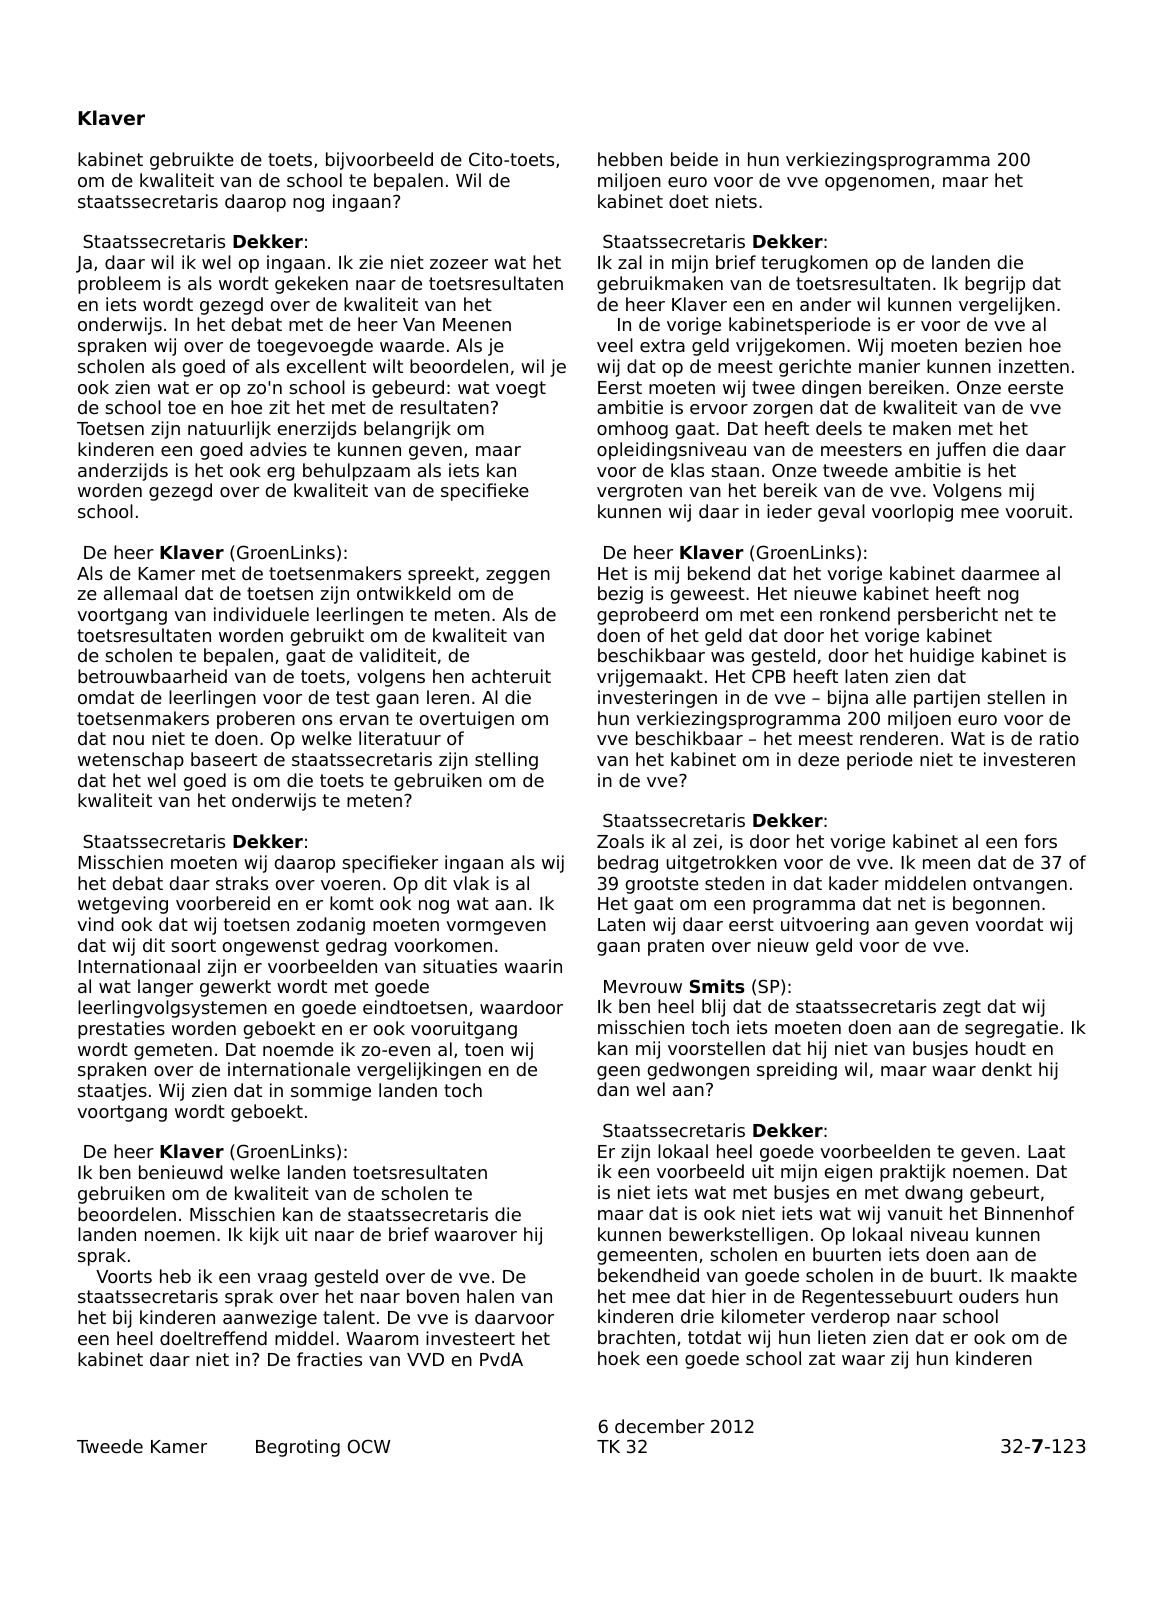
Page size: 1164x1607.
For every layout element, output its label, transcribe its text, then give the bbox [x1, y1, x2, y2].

text Staatssecretaris Dekker: [77, 832, 567, 853]
text In de vorige kabinetsperiode is er voor de vve al veel extra geld vrijgekomen. Wij moeten bezien hoe wij dat op de meest gerichte manier kunnen inzetten. Eerst moeten wij twee dingen bereiken. Onze eerste ambitie is ervoor zorgen dat de kwaliteit van de vve omhoog gaat. Dat heeft deels te maken met het opleidingsniveau van de meesters en juffen die daar voor de klas staan. Onze tweede ambitie is het vergroten van het bereik van de vve. Volgens mij kunnen wij daar in ieder geval voorlopig mee vooruit. [596, 315, 1087, 523]
text Staatssecretaris Dekker: [596, 811, 1087, 832]
text Het is mij bekend dat het vorige kabinet daarmee al bezig is geweest. Het nieuwe kabinet heeft nog geprobeerd om met een ronkend persbericht net te doen of het geld dat door het vorige kabinet beschikbaar was gesteld, door het huidige kabinet is vrijgemaakt. Het CPB heeft laten zien dat investeringen in de vve – bijna alle partijen stellen in hun verkiezingsprogramma 200 miljoen euro voor de vve beschikbaar – het meest renderen. Wat is de ratio van het kabinet om in deze periode niet te investeren in de vve? [596, 563, 1087, 791]
text Als de Kamer met de toetsenmakers spreekt, zeggen ze allemaal dat de toetsen zijn ontwikkeld om de voortgang van individuele leerlingen te meten. Als de toetsresultaten worden gebruikt om de kwaliteit van de scholen te bepalen, gaat de validiteit, de betrouwbaarheid van de toets, volgens hen achteruit omdat de leerlingen voor de test gaan leren. Al die toetsenmakers proberen ons ervan te overtuigen om dat nou niet te doen. Op welke literatuur of wetenschap baseert de staatssecretaris zijn stelling dat het wel goed is om die toets te gebruiken om de kwaliteit van het onderwijs te meten? [77, 563, 567, 812]
text Voorts heb ik een vraag gesteld over de vve. De staatssecretaris sprak over het naar boven halen van het bij kinderen aanwezige talent. De vve is daarvoor een heel doeltreffend middel. Waarom investeert het kabinet daar niet in? De fracties van VVD en PvdA [77, 1267, 567, 1370]
text Zoals ik al zei, is door het vorige kabinet al een fors bedrag uitgetrokken voor de vve. Ik meen dat de 37 of 39 grootste steden in dat kader middelen ontvangen. Het gaat om een programma dat net is begonnen. Laten wij daar eerst uitvoering aan geven voordat wij gaan praten over nieuw geld voor de vve. [596, 832, 1087, 956]
text Er zijn lokaal heel goede voorbeelden te geven. Laat ik een voorbeeld uit mijn eigen praktijk noemen. Dat is niet iets wat met busjes en met dwang gebeurt, maar dat is ook niet iets wat wij vanuit het Binnenhof kunnen bewerkstelligen. Op lokaal niveau kunnen gemeenten, scholen en buurten iets doen aan de bekendheid van goede scholen in de buurt. Ik maakte het mee dat hier in de Regentessebuurt ouders hun kinderen drie kilometer verderop naar school brachten, totdat wij hun lieten zien dat er ook om de hoek een goede school zat waar zij hun kinderen [596, 1142, 1087, 1369]
text Misschien moeten wij daarop specifieker ingaan als wij het debat daar straks over voeren. Op dit vlak is al wetgeving voorbereid en er komt ook nog wat aan. Ik vind ook dat wij toetsen zodanig moeten vormgeven dat wij dit soort ongewenst gedrag voorkomen. Internationaal zijn er voorbeelden van situaties waarin al wat langer gewerkt wordt met goede leerlingvolgsystemen en goede eindtoetsen, waardoor prestaties worden geboekt en er ook vooruitgang wordt gemeten. Dat noemde ik zo-even al, toen wij spraken over de internationale vergelijkingen en de staatjes. Wij zien dat in sommige landen toch voortgang wordt geboekt. [77, 853, 567, 1122]
text De heer Klaver (GroenLinks): [77, 1142, 567, 1163]
text hebben beide in hun verkiezingsprogramma 200 miljoen euro voor de vve opgenomen, maar het kabinet doet niets. [596, 150, 1087, 212]
text Ik ben benieuwd welke landen toetsresultaten gebruiken om de kwaliteit van de scholen te beoordelen. Misschien kan de staatssecretaris die landen noemen. Ik kijk uit naar de brief waarover hij sprak. [77, 1163, 567, 1267]
text Staatssecretaris Dekker: [77, 232, 567, 253]
text Ik zal in mijn brief terugkomen op de landen die gebruikmaken van de toetsresultaten. Ik begrijp dat de heer Klaver een en ander wil kunnen vergelijken. [596, 253, 1087, 315]
text De heer Klaver (GroenLinks): [596, 543, 1087, 563]
text De heer Klaver (GroenLinks): [77, 543, 567, 563]
text kabinet gebruikte de toets, bijvoorbeeld de Cito-toets, om de kwaliteit van de school te bepalen. Wil de staatssecretaris daarop nog ingaan? [77, 150, 567, 212]
text Staatssecretaris Dekker: [596, 1121, 1087, 1142]
text Ja, daar wil ik wel op ingaan. Ik zie niet zozeer wat het probleem is als wordt gekeken naar de toetsresultaten en iets wordt gezegd over de kwaliteit van het onderwijs. In het debat met de heer Van Meenen spraken wij over de toegevoegde waarde. Als je scholen als goed of als excellent wilt beoordelen, wil je ook zien wat er op zo'n school is gebeurd: wat voegt de school toe en hoe zit het met de resultaten? Toetsen zijn natuurlijk enerzijds belangrijk om kinderen een goed advies te kunnen geven, maar anderzijds is het ook erg behulpzaam als iets kan worden gezegd over de kwaliteit van de specifieke school. [77, 253, 567, 523]
text Staatssecretaris Dekker: [596, 232, 1087, 253]
text Ik ben heel blij dat de staatssecretaris zegt dat wij misschien toch iets moeten doen aan de segregatie. Ik kan mij voorstellen dat hij niet van busjes houdt en geen gedwongen spreiding wil, maar waar denkt hij dan wel aan? [596, 997, 1087, 1101]
text Mevrouw Smits (SP): [596, 976, 1087, 997]
